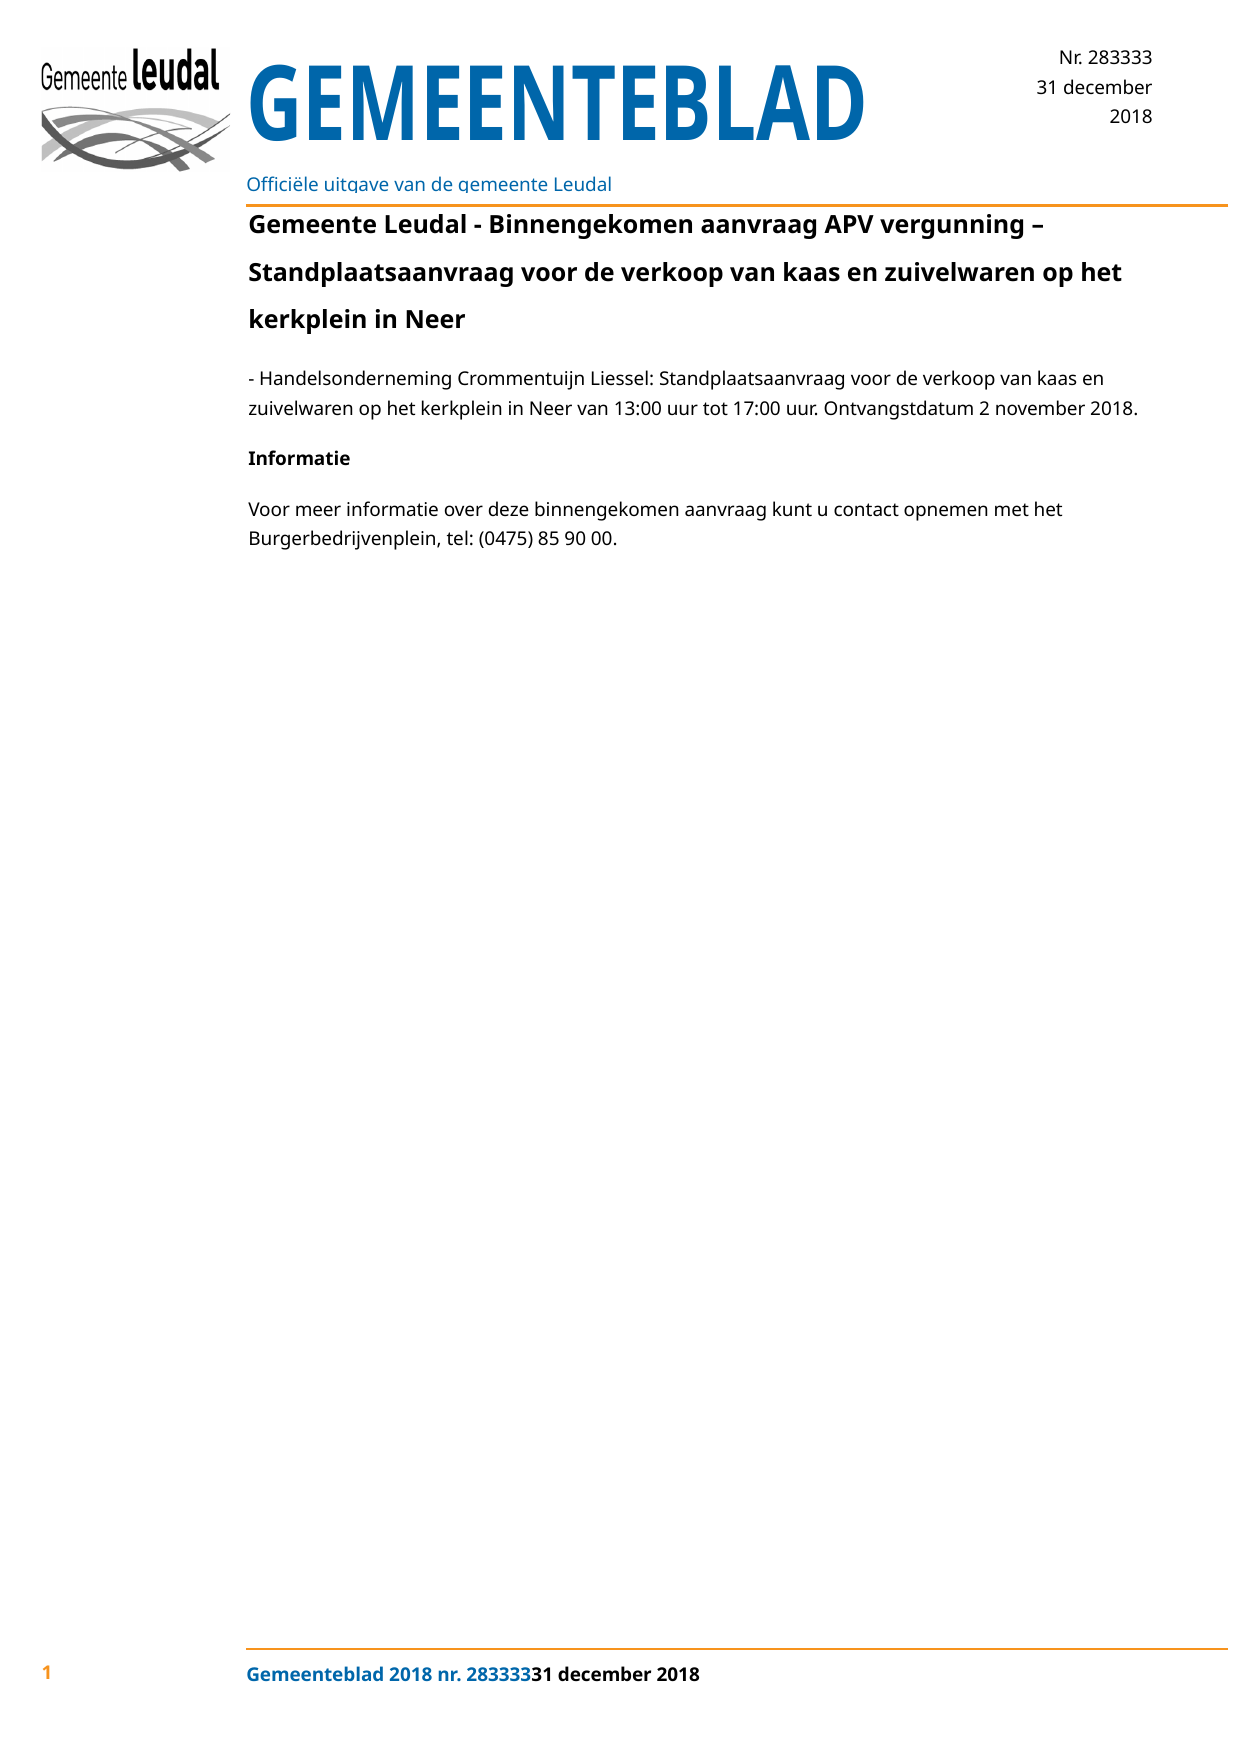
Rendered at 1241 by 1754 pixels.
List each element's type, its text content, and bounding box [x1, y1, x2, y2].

text Gemeente Leudal - Binnengekomen aanvraag APV vergunning – Standplaatsaanvraag voor de verkoop van kaas en zuivelwaren op het kerkplein in Neer [248, 207, 1152, 336]
text - Handelsonderneming Crommentuijn Liessel: Standplaatsaanvraag voor de verkoop van kaas en zuivelwaren op het kerkplein in Neer van 13:00 uur tot 17:00 uur. Ontvangstdatum 2 november 2018. [248, 366, 1152, 421]
text Informatie [248, 446, 1152, 471]
text Voor meer informatie over deze binnengekomen aanvraag kunt u contact opnemen met het Burgerbedrijvenplein, tel: (0475) 85 90 00. [248, 496, 1152, 551]
picture [41, 47, 231, 172]
